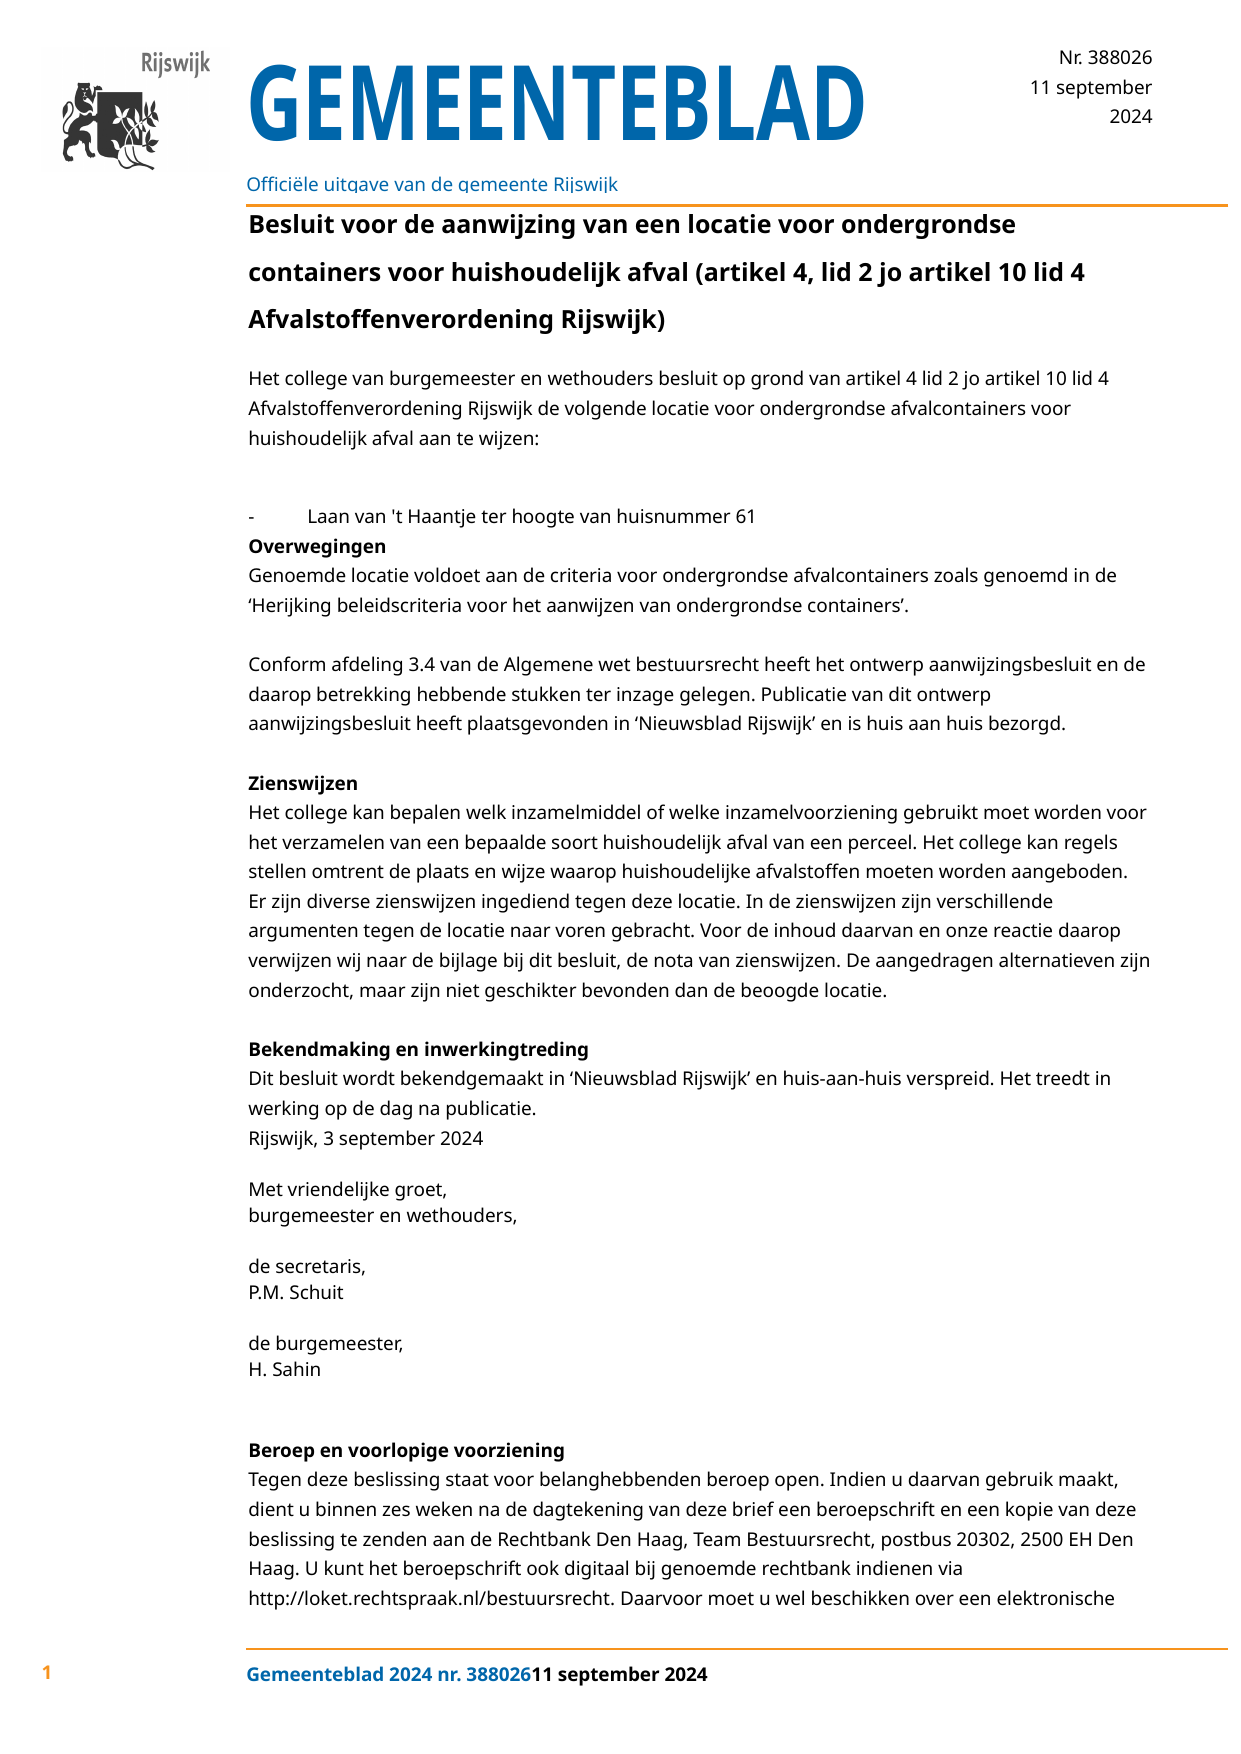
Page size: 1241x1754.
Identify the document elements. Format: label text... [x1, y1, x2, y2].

text Genoemde locatie voldoet aan de criteria voor ondergrondse afvalcontainers zoals genoemd in de ‘Herijking beleidscriteria voor het aanwijzen van ondergrondse containers’. [248, 563, 1152, 618]
text Besluit voor de aanwijzing van een locatie voor ondergrondse containers voor huishoudelijk afval (artikel 4, lid 2 jo artikel 10 lid 4 Afvalstoffenverordening Rijswijk) [248, 207, 1152, 336]
picture [41, 47, 231, 172]
text burgemeester en wethouders, [248, 1202, 1152, 1228]
text P.M. Schuit [248, 1279, 1152, 1305]
text Rijswijk, 3 september 2024 [248, 1125, 1152, 1151]
text H. Sahin [248, 1356, 1152, 1382]
text Beroep en voorlopige voorziening [248, 1437, 1152, 1463]
text Overwegingen [248, 533, 1152, 559]
text Er zijn diverse zienswijzen ingediend tegen deze locatie. In de zienswijzen zijn verschillende argumenten tegen de locatie naar voren gebracht. Voor de inhoud daarvan en onze reactie daarop verwijzen wij naar de bijlage bij dit besluit, de nota van zienswijzen. De aangedragen alternatieven zijn onderzocht, maar zijn niet geschikter bevonden dan de beoogde locatie. [248, 888, 1152, 1003]
text Tegen deze beslissing staat voor belanghebbenden beroep open. Indien u daarvan gebruik maakt, dient u binnen zes weken na de dagtekening van deze brief een beroepschrift en een kopie van deze beslissing te zenden aan de Rechtbank Den Haag, Team Bestuursrecht, postbus 20302, 2500 EH Den Haag. U kunt het beroepschrift ook digitaal bij genoemde rechtbank indienen via http://loket.rechtspraak.nl/bestuursrecht. Daarvoor moet u wel beschikken over een elektronische [248, 1467, 1152, 1611]
text Dit besluit wordt bekendgemaakt in ‘Nieuwsblad Rijswijk’ en huis-aan-huis verspreid. Het treedt in werking op de dag na publicatie. [248, 1066, 1152, 1121]
text de burgemeester, [248, 1331, 1152, 1356]
text Het college kan bepalen welk inzamelmiddel of welke inzamelvoorziening gebruikt moet worden voor het verzamelen van een bepaalde soort huishoudelijk afval van een perceel. Het college kan regels stellen omtrent de plaats en wijze waarop huishoudelijke afvalstoffen moeten worden aangeboden. [248, 799, 1152, 884]
text Zienswijzen [248, 770, 1152, 796]
text Het college van burgemeester en wethouders besluit op grond van artikel 4 lid 2 jo artikel 10 lid 4 Afvalstoffenverordening Rijswijk de volgende locatie voor ondergrondse afvalcontainers voor huishoudelijk afval aan te wijzen: [248, 366, 1152, 450]
list Laan van 't Haantje ter hoogte van huisnummer 61 [248, 503, 1152, 529]
text de secretaris, [248, 1253, 1152, 1279]
text Conform afdeling 3.4 van de Algemene wet bestuursrecht heeft het ontwerp aanwijzingsbesluit en de daarop betrekking hebbende stukken ter inzage gelegen. Publicatie van dit ontwerp aanwijzingsbesluit heeft plaatsgevonden in ‘Nieuwsblad Rijswijk’ en is huis aan huis bezorgd. [248, 651, 1152, 736]
text Met vriendelijke groet, [248, 1176, 1152, 1202]
text Bekendmaking en inwerkingtreding [248, 1036, 1152, 1062]
